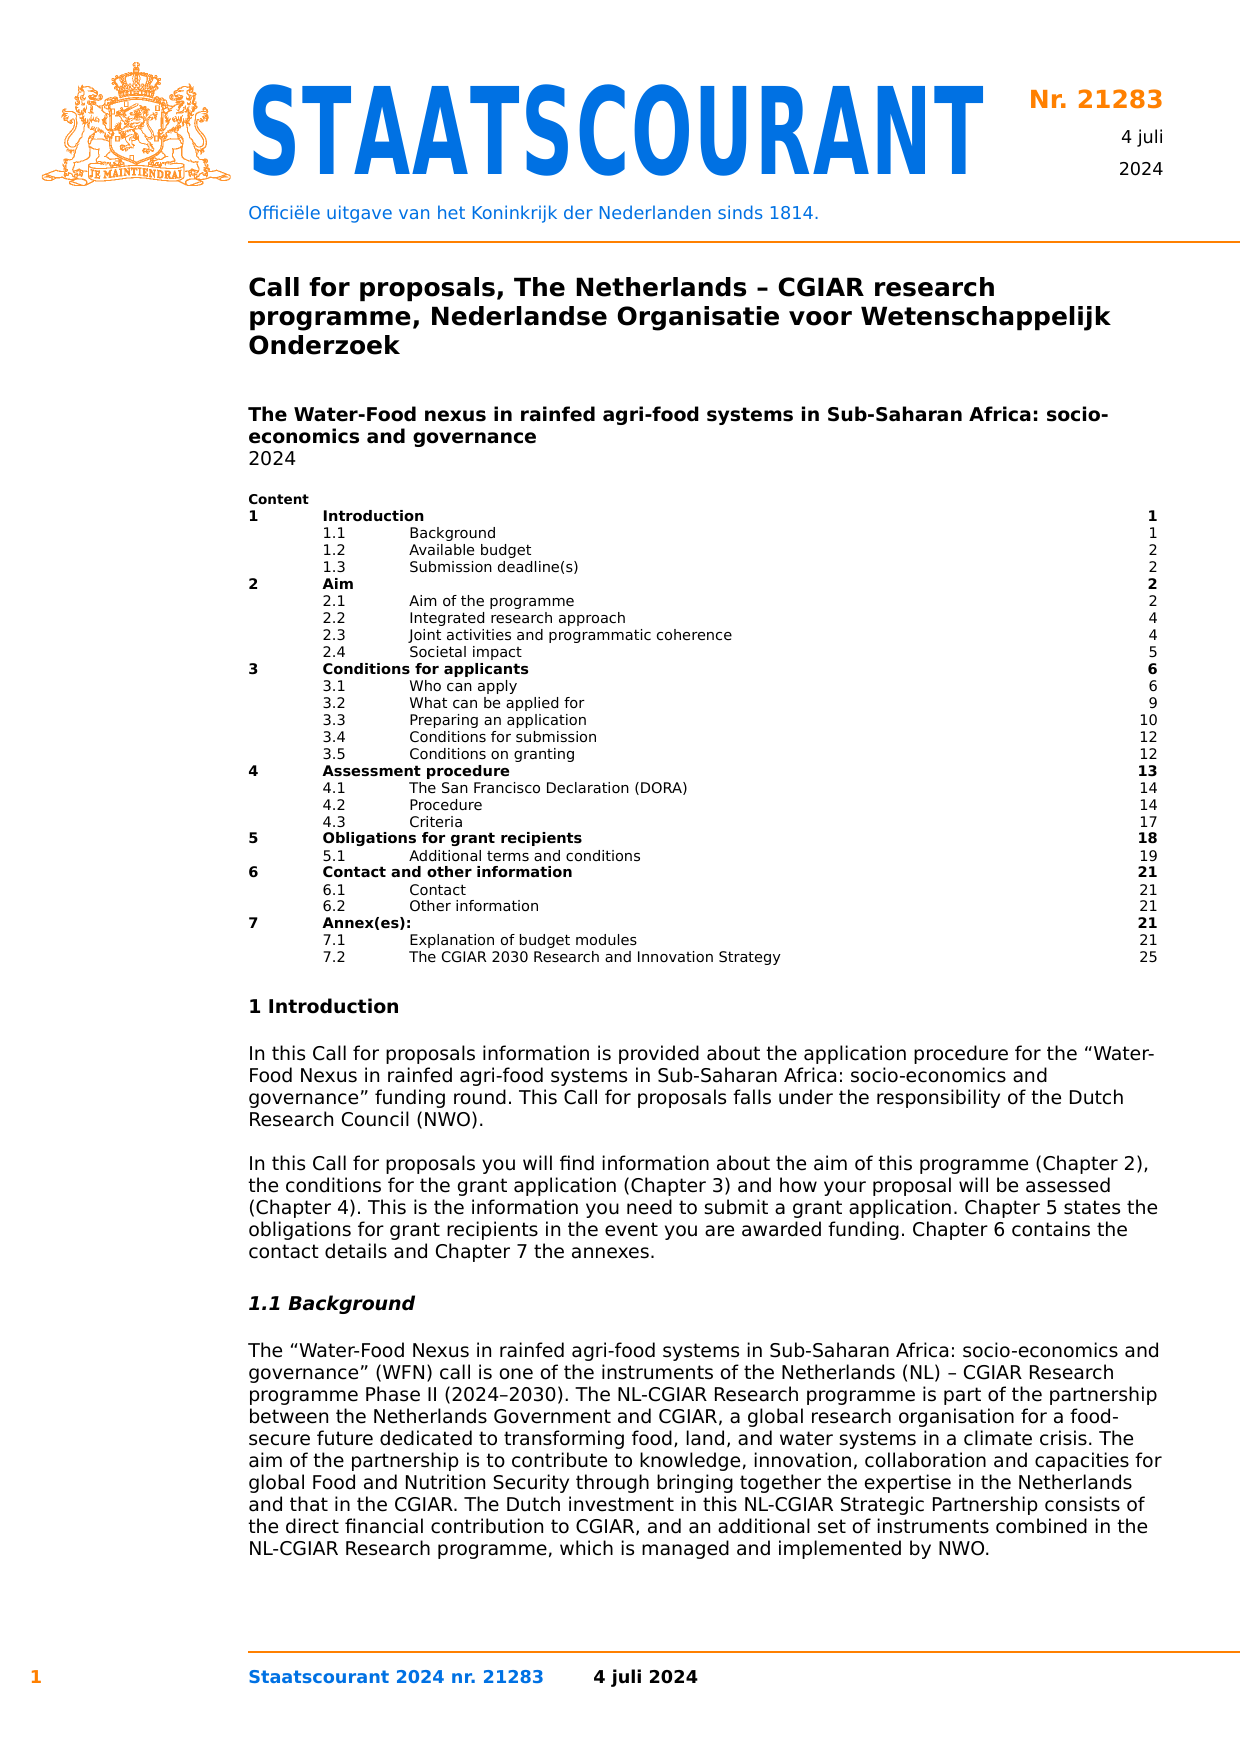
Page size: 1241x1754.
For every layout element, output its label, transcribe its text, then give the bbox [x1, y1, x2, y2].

table_cell 10 [936, 712, 1163, 728]
table_cell [248, 627, 317, 644]
table_cell Assessment procedure [317, 763, 936, 779]
table_cell [248, 949, 317, 966]
table_cell Criteria [403, 814, 936, 830]
table_cell 2 [936, 559, 1163, 576]
table_cell [248, 542, 317, 559]
table_cell 7.1 [317, 932, 403, 949]
table_cell 19 [936, 848, 1163, 864]
table_cell 2 [248, 576, 317, 593]
table_cell Other information [403, 898, 936, 915]
table_cell [248, 610, 317, 627]
table_cell 25 [936, 949, 1163, 966]
table_cell Procedure [403, 796, 936, 813]
table_cell Joint activities and programmatic coherence [403, 627, 936, 644]
table_cell What can be applied for [403, 695, 936, 712]
subtitle 1.1 Background [248, 1293, 1163, 1315]
table_cell 3.4 [317, 729, 403, 746]
table_cell Societal impact [403, 644, 936, 661]
table_cell 18 [936, 830, 1163, 847]
subtitle Call for proposals, The Netherlands – CGIAR research programme, Nederlandse Organisatie voor Wetenschappelijk Onderzoek [248, 273, 1163, 361]
table_cell Who can apply [403, 678, 936, 694]
table_header [25, 62, 248, 241]
table_cell 9 [936, 695, 1163, 712]
table_cell Additional terms and conditions [403, 848, 936, 864]
table_cell [248, 932, 317, 949]
table_cell [248, 559, 317, 576]
table_cell 5 [936, 644, 1163, 661]
table_cell 5 [248, 830, 317, 847]
table_cell 2 [936, 542, 1163, 559]
table_cell 3.5 [317, 746, 403, 762]
table_cell 3 [248, 661, 317, 678]
picture [41, 62, 231, 186]
table_cell 3.2 [317, 695, 403, 712]
table_cell [248, 796, 317, 813]
table_cell [248, 644, 317, 661]
table_cell 1.1 [317, 525, 403, 542]
table_cell Contact and other information [317, 864, 936, 881]
table_cell 21 [936, 932, 1163, 949]
table_header Content [248, 492, 1163, 508]
table_cell 2.4 [317, 644, 403, 661]
table_cell Available budget [403, 542, 936, 559]
table_cell 4.2 [317, 796, 403, 813]
table_cell Integrated research approach [403, 610, 936, 627]
table_cell 2024 [998, 153, 1240, 203]
table_cell [248, 898, 317, 915]
table_cell 5.1 [317, 848, 403, 864]
table_cell 3.3 [317, 712, 403, 728]
table_cell Preparing an application [403, 712, 936, 728]
table_cell 21 [936, 915, 1163, 932]
table_cell [403, 576, 936, 593]
table_cell 4.3 [317, 814, 403, 830]
table_cell 3.1 [317, 678, 403, 694]
text In this Call for proposals information is provided about the application procedure for the “Water-Food Nexus in rainfed agri-food systems in Sub-Saharan Africa: socio-economics and governance” funding round. This Call for proposals falls under the responsibility of the Dutch Research Council (NWO). [248, 1043, 1163, 1131]
table_cell 1.2 [317, 542, 403, 559]
table_cell Contact [403, 881, 936, 898]
table_cell The CGIAR 2030 Research and Innovation Strategy [403, 949, 936, 966]
table_cell Conditions for applicants [317, 661, 936, 678]
table_cell [248, 525, 317, 542]
table_cell 4 [248, 763, 317, 779]
table_cell 7 [248, 915, 317, 932]
table_cell 1 [936, 508, 1163, 525]
table_cell 21 [936, 881, 1163, 898]
table_cell [248, 848, 317, 864]
table_cell [248, 746, 317, 762]
table_cell [248, 780, 317, 796]
table_cell Officiële uitgave van het Koninkrijk der Nederlanden sinds 1814. [248, 203, 1240, 241]
table_cell Aim of the programme [403, 593, 936, 610]
table_cell 4.1 [317, 780, 403, 796]
table_cell Introduction [317, 508, 936, 525]
table_cell Conditions on granting [403, 746, 936, 762]
table_cell The San Francisco Declaration (DORA) [403, 780, 936, 796]
table_cell [248, 729, 317, 746]
table_cell 14 [936, 780, 1163, 796]
table_cell Submission deadline(s) [403, 559, 936, 576]
text In this Call for proposals you will find information about the aim of this programme (Chapter 2), the conditions for the grant application (Chapter 3) and how your proposal will be assessed (Chapter 4). This is the information you need to submit a grant application. Chapter 5 states the obligations for grant recipients in the event you are awarded funding. Chapter 6 contains the contact details and Chapter 7 the annexes. [248, 1153, 1163, 1263]
table_cell Background [403, 525, 936, 542]
table_cell [248, 881, 317, 898]
table_cell 2.1 [317, 593, 403, 610]
table_cell 6 [936, 661, 1163, 678]
table_cell 1 [936, 525, 1163, 542]
table_header Nr. 21283 [998, 62, 1240, 121]
table_cell [248, 814, 317, 830]
text 2024 [248, 448, 1163, 470]
table_cell [248, 712, 317, 728]
table_cell 12 [936, 746, 1163, 762]
table_cell 2.3 [317, 627, 403, 644]
table_cell 12 [936, 729, 1163, 746]
table_cell 17 [936, 814, 1163, 830]
table_cell [248, 678, 317, 694]
table_cell 2 [936, 593, 1163, 610]
table_cell Aim [317, 576, 403, 593]
text The Water-Food nexus in rainfed agri-food systems in Sub-Saharan Africa: socio-economics and governance [248, 404, 1163, 448]
table_cell 2 [936, 576, 1163, 593]
table_cell 1.3 [317, 559, 403, 576]
table_cell 6.2 [317, 898, 403, 915]
table_cell 21 [936, 864, 1163, 881]
table_cell 21 [936, 898, 1163, 915]
subtitle 1 Introduction [248, 996, 1163, 1018]
table_header STAATSCOURANT [248, 62, 998, 203]
table_cell 14 [936, 796, 1163, 813]
table_cell 13 [936, 763, 1163, 779]
table_cell Conditions for submission [403, 729, 936, 746]
table_cell 4 [936, 610, 1163, 627]
table_cell 6.1 [317, 881, 403, 898]
text The “Water-Food Nexus in rainfed agri-food systems in Sub-Saharan Africa: socio-economics and governance” (WFN) call is one of the instruments of the Netherlands (NL) – CGIAR Research programme Phase II (2024–2030). The NL-CGIAR Research programme is part of the partnership between the Netherlands Government and CGIAR, a global research organisation for a food-secure future dedicated to transforming food, land, and water systems in a climate crisis. The aim of the partnership is to contribute to knowledge, innovation, collaboration and capacities for global Food and Nutrition Security through bringing together the expertise in the Netherlands and that in the CGIAR. The Dutch investment in this NL-CGIAR Strategic Partnership consists of the direct financial contribution to CGIAR, and an additional set of instruments combined in the NL-CGIAR Research programme, which is managed and implemented by NWO. [248, 1340, 1163, 1560]
table_cell 4 juli [998, 121, 1240, 153]
table_cell 2.2 [317, 610, 403, 627]
table_cell Explanation of budget modules [403, 932, 936, 949]
table_cell 6 [936, 678, 1163, 694]
table_cell 4 [936, 627, 1163, 644]
table_cell Obligations for grant recipients [317, 830, 936, 847]
table_cell 7.2 [317, 949, 403, 966]
table_cell 1 [248, 508, 317, 525]
table_cell 6 [248, 864, 317, 881]
table_cell Annex(es): [317, 915, 936, 932]
table_cell [248, 695, 317, 712]
table_cell [248, 593, 317, 610]
